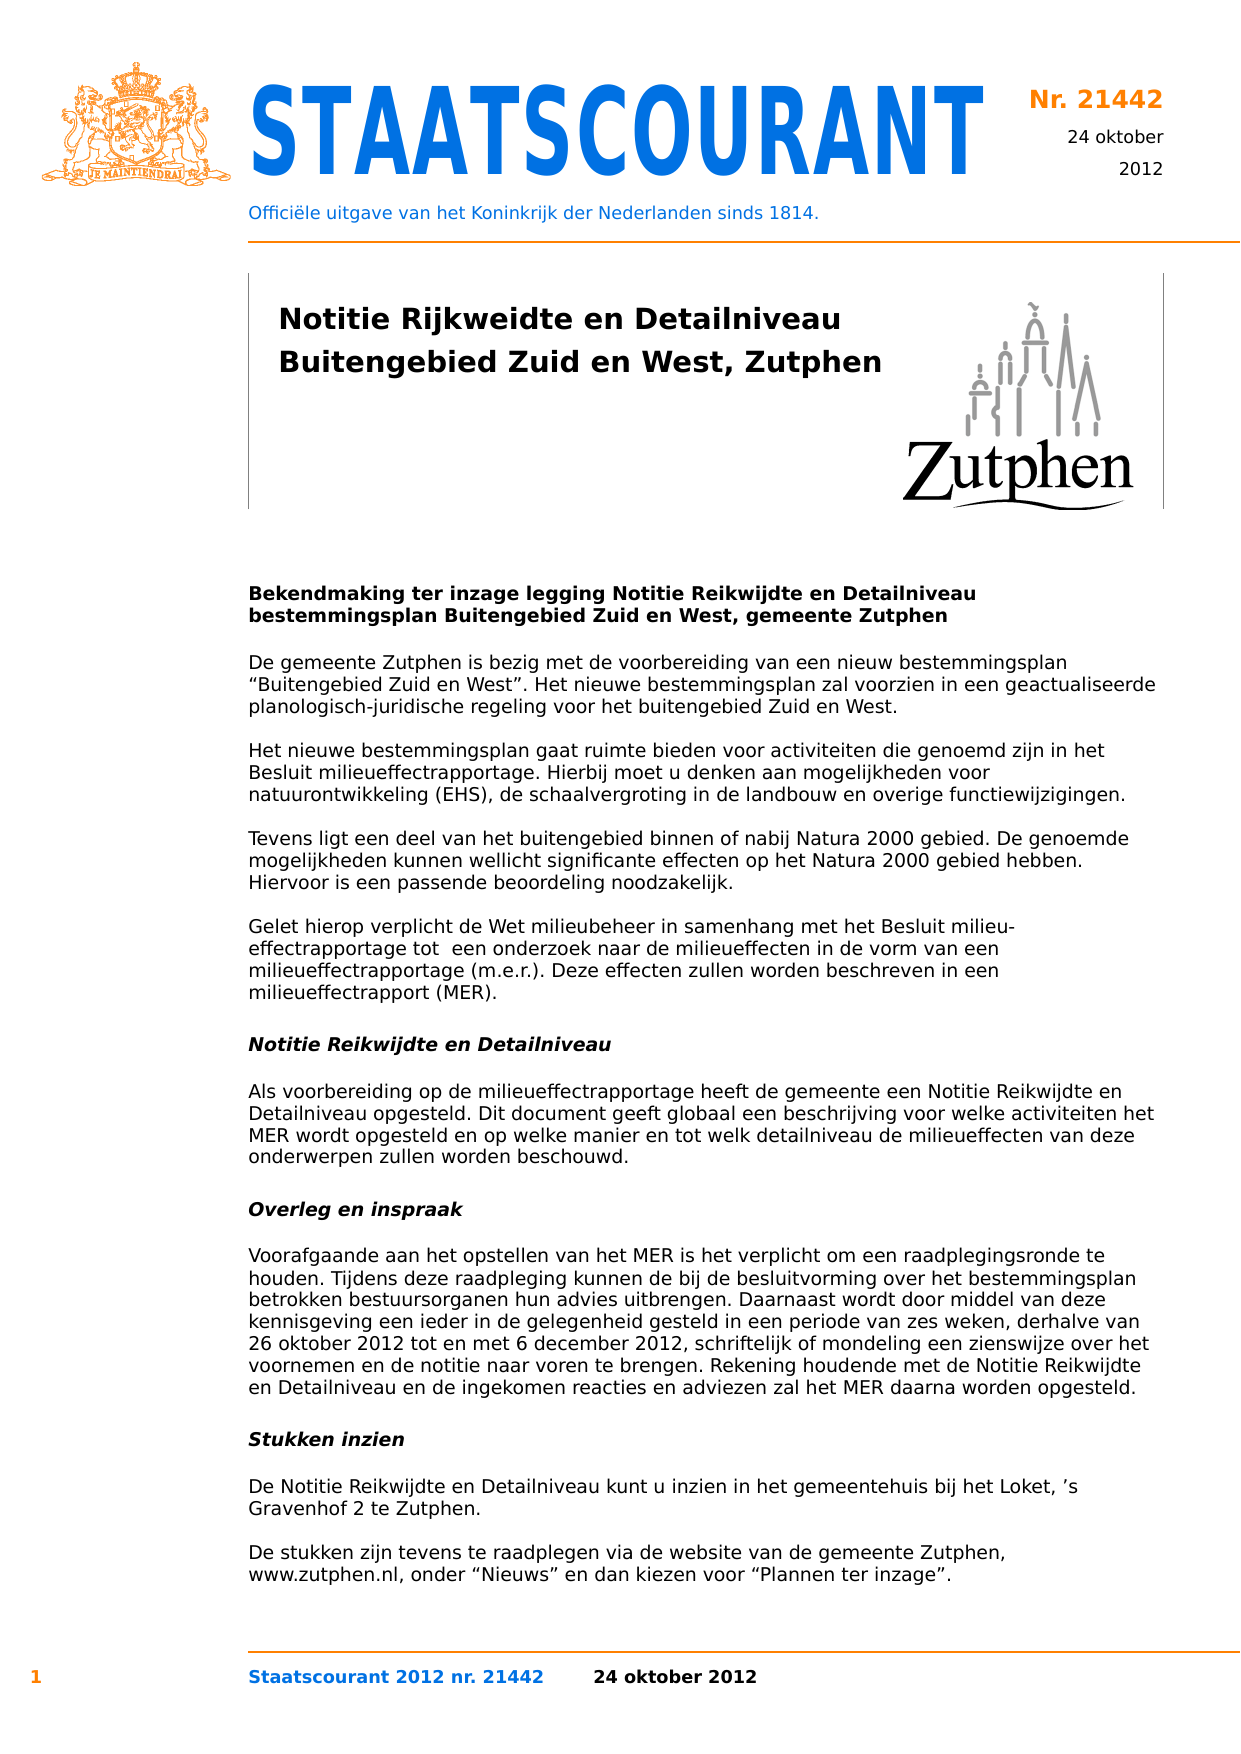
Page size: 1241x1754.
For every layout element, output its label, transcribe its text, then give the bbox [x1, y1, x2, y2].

table_header Nr. 21442 [998, 62, 1240, 121]
text Als voorbereiding op de milieueffectrapportage heeft de gemeente een Notitie Reikwijdte en Detailniveau opgesteld. Dit document geeft globaal een beschrijving voor welke activiteiten het MER wordt opgesteld en op welke manier en tot welk detailniveau de milieueffecten van deze onderwerpen zullen worden beschouwd. [248, 1081, 1163, 1168]
subtitle Notitie Reikwijdte en Detailniveau [248, 1033, 1163, 1056]
table_cell 2012 [998, 153, 1240, 203]
table_header STAATSCOURANT [248, 62, 998, 203]
text De gemeente Zutphen is bezig met de voorbereiding van een nieuw bestemmingsplan “Buitengebied Zuid en West”. Het nieuwe bestemmingsplan zal voorzien in een geactualiseerde planologisch-juridische regeling voor het buitengebied Zuid en West. [248, 652, 1163, 718]
text De stukken zijn tevens te raadplegen via de website van de gemeente Zutphen, www.zutphen.nl, onder “Nieuws” en dan kiezen voor “Plannen ter inzage”. [248, 1542, 1163, 1586]
table_cell Officiële uitgave van het Koninkrijk der Nederlanden sinds 1814. [248, 203, 1240, 241]
subtitle Stukken inzien [248, 1429, 1163, 1451]
text De Notitie Reikwijdte en Detailniveau kunt u inzien in het gemeentehuis bij het Loket, ’s Gravenhof 2 te Zutphen. [248, 1476, 1163, 1520]
text Tevens ligt een deel van het buitengebied binnen of nabij Natura 2000 gebied. De genoemde mogelijkheden kunnen wellicht significante effecten op het Natura 2000 gebied hebben. Hiervoor is een passende beoordeling noodzakelijk. [248, 828, 1163, 894]
text Het nieuwe bestemmingsplan gaat ruimte bieden voor activiteiten die genoemd zijn in het Besluit milieueffectrapportage. Hierbij moet u denken aan mogelijkheden voor natuurontwikkeling (EHS), de schaalvergroting in de landbouw en overige functiewijzigingen. [248, 740, 1163, 806]
text Voorafgaande aan het opstellen van het MER is het verplicht om een raadplegingsronde te houden. Tijdens deze raadpleging kunnen de bij de besluitvorming over het bestemmingsplan betrokken bestuursorganen hun advies uitbrengen. Daarnaast wordt door middel van deze kennisgeving een ieder in de gelegenheid gesteld in een periode van zes weken, derhalve van 26 oktober 2012 tot en met 6 december 2012, schriftelijk of mondeling een zienswijze over het voornemen en de notitie naar voren te brengen. Rekening houdende met de Notitie Reikwijdte en Detailniveau en de ingekomen reacties en adviezen zal het MER daarna worden opgesteld. [248, 1245, 1163, 1399]
table_cell 24 oktober [998, 121, 1240, 153]
text Gelet hierop verplicht de Wet milieubeheer in samenhang met het Besluit milieu-effectrapportage tot een onderzoek naar de milieueffecten in de vorm van een milieueffectrapportage (m.e.r.). Deze effecten zullen worden beschreven in een milieueffectrapport (MER). [248, 916, 1163, 1003]
picture [41, 62, 231, 186]
subtitle Bekendmaking ter inzage legging Notitie Reikwijdte en Detailniveau bestemmingsplan Buitengebied Zuid en West, gemeente Zutphen [248, 583, 1163, 627]
subtitle Overleg en inspraak [248, 1198, 1163, 1220]
subtitle Notitie Rijkweidte en Detailniveau Buitengebied Zuid en West, Zutphen [249, 273, 1163, 509]
picture [903, 302, 1134, 510]
table_header [25, 62, 248, 241]
